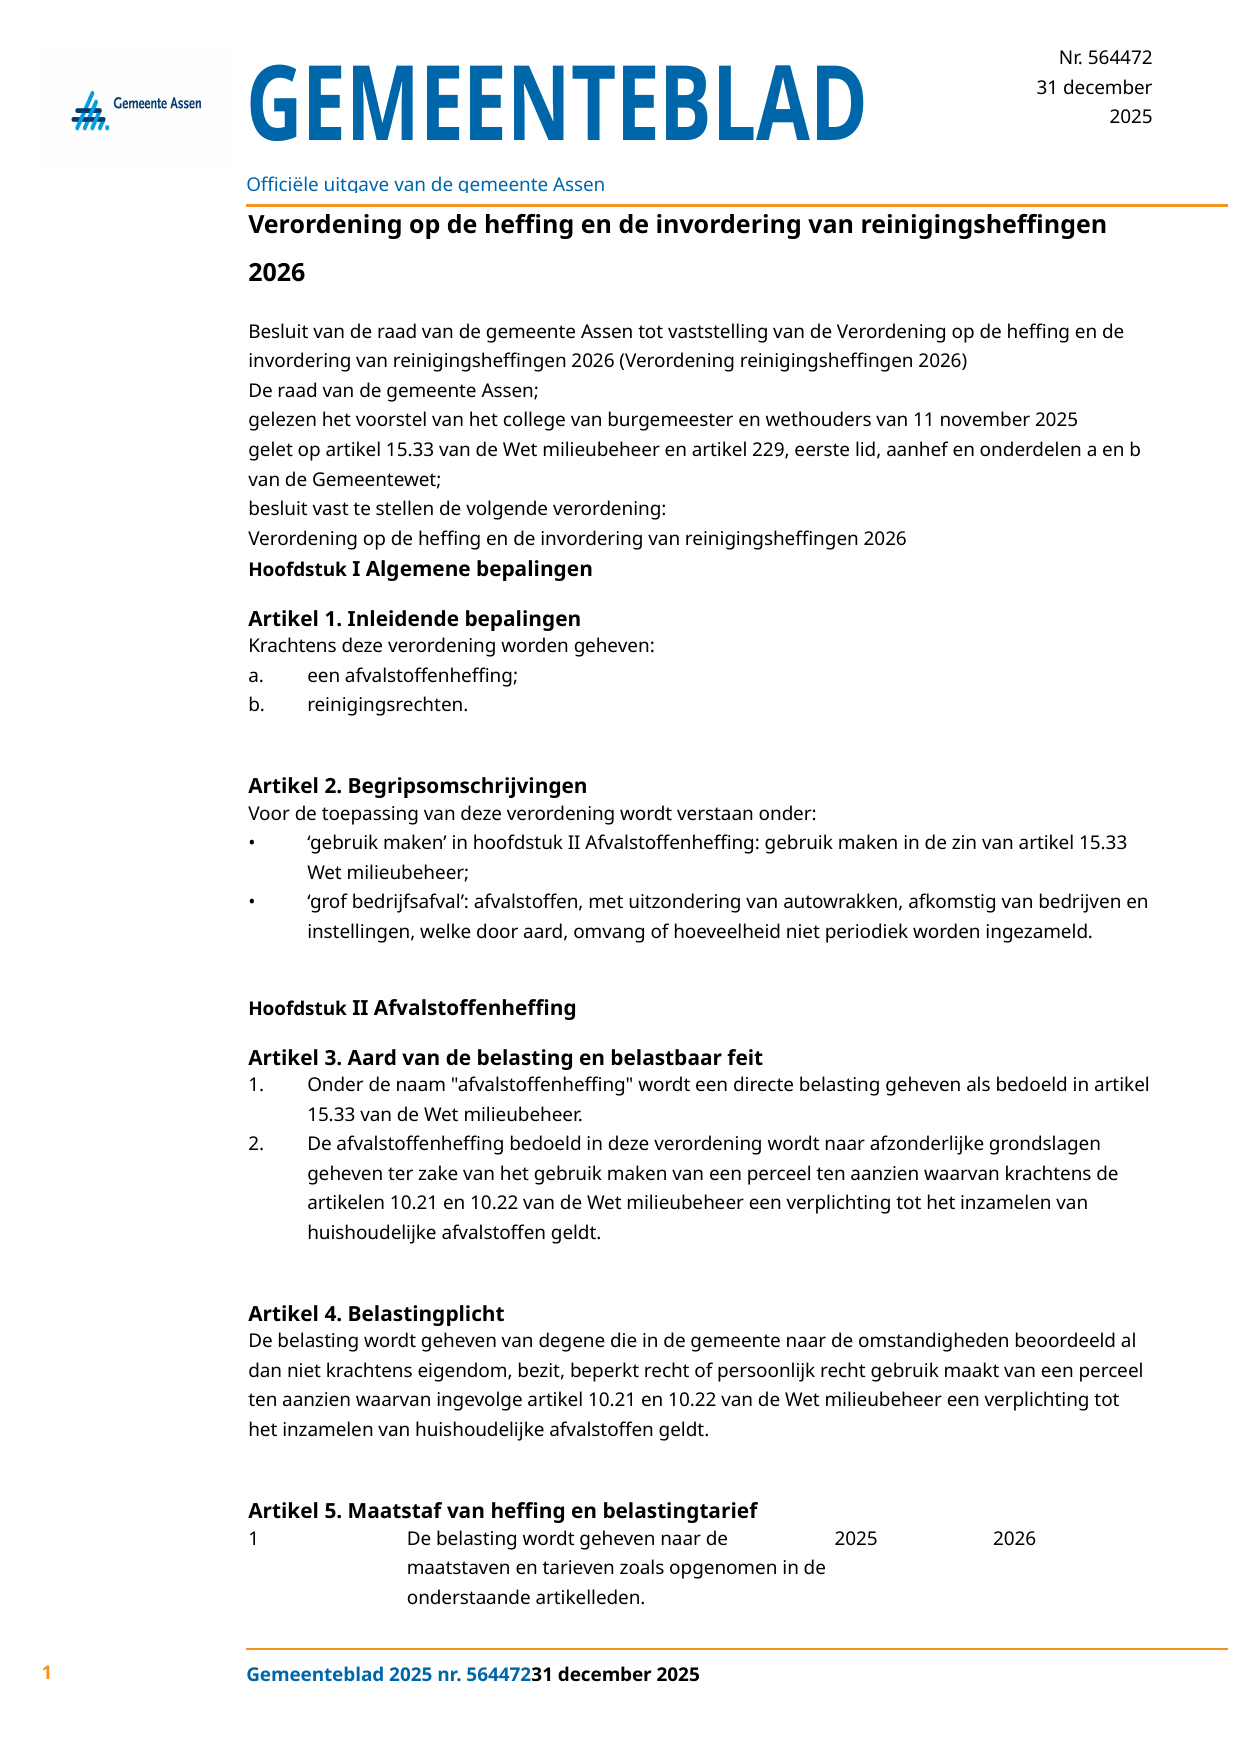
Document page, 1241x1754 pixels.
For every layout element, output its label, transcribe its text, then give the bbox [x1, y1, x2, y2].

text gelet op artikel 15.33 van de Wet milieubeheer en artikel 229, eerste lid, aanhef en onderdelen a en b van de Gemeentewet; [248, 436, 1152, 492]
text De raad van de gemeente Assen; [248, 377, 1152, 403]
list reinigingsrechten. [248, 691, 1152, 717]
text Artikel 1. Inleidende bepalingen [248, 604, 1152, 632]
table_header 2026 [993, 1525, 1152, 1610]
list De afvalstoffenheffing bedoeld in deze verordening wordt naar afzonderlijke grondslagen geheven ter zake van het gebruik maken van een perceel ten aanzien waarvan krachtens de artikelen 10.21 en 10.22 van de Wet milieubeheer een verplichting tot het inzamelen van huishoudelijke afvalstoffen geldt. [248, 1130, 1152, 1245]
list ‘grof bedrijfsafval’: afvalstoffen, met uitzondering van autowrakken, afkomstig van bedrijven en instellingen, welke door aard, omvang of hoeveelheid niet periodiek worden ingezameld. [248, 889, 1152, 944]
text Voor de toepassing van deze verordening wordt verstaan onder: [248, 800, 1152, 826]
table_header 1 [248, 1525, 407, 1610]
picture [41, 47, 231, 172]
list ‘gebruik maken’ in hoofdstuk II Afvalstoffenheffing: gebruik maken in de zin van artikel 15.33 Wet milieubeheer; [248, 829, 1152, 885]
text Artikel 4. Belastingplicht [248, 1299, 1152, 1327]
text Hoofdstuk I Algemene bepalingen [248, 554, 1152, 583]
text gelezen het voorstel van het college van burgemeester en wethouders van 11 november 2025 [248, 407, 1152, 432]
table_header De belasting wordt geheven naar de maatstaven en tarieven zoals opgenomen in de onderstaande artikelleden. [407, 1525, 834, 1610]
list een afvalstoffenheffing; [248, 662, 1152, 688]
text Artikel 3. Aard van de belasting en belastbaar feit [248, 1043, 1152, 1071]
text Artikel 5. Maatstaf van heffing en belastingtarief [248, 1496, 1152, 1525]
text Verordening op de heffing en de invordering van reinigingsheffingen 2026 [248, 207, 1152, 288]
text besluit vast te stellen de volgende verordening: [248, 495, 1152, 521]
text De belasting wordt geheven van degene die in de gemeente naar de omstandigheden beoordeeld al dan niet krachtens eigendom, bezit, beperkt recht of persoonlijk recht gebruik maakt van een perceel ten aanzien waarvan ingevolge artikel 10.21 en 10.22 van de Wet milieubeheer een verplichting tot het inzamelen van huishoudelijke afvalstoffen geldt. [248, 1327, 1152, 1442]
text Hoofdstuk II Afvalstoffenheffing [248, 993, 1152, 1022]
text Artikel 2. Begripsomschrijvingen [248, 771, 1152, 800]
table_header 2025 [834, 1525, 993, 1610]
text Verordening op de heffing en de invordering van reinigingsheffingen 2026 [248, 525, 1152, 551]
text Krachtens deze verordening worden geheven: [248, 632, 1152, 658]
list Onder de naam "afvalstoffenheffing" wordt een directe belasting geheven als bedoeld in artikel 15.33 van de Wet milieubeheer. [248, 1071, 1152, 1126]
text Besluit van de raad van de gemeente Assen tot vaststelling van de Verordening op de heffing en de invordering van reinigingsheffingen 2026 (Verordening reinigingsheffingen 2026) [248, 318, 1152, 373]
